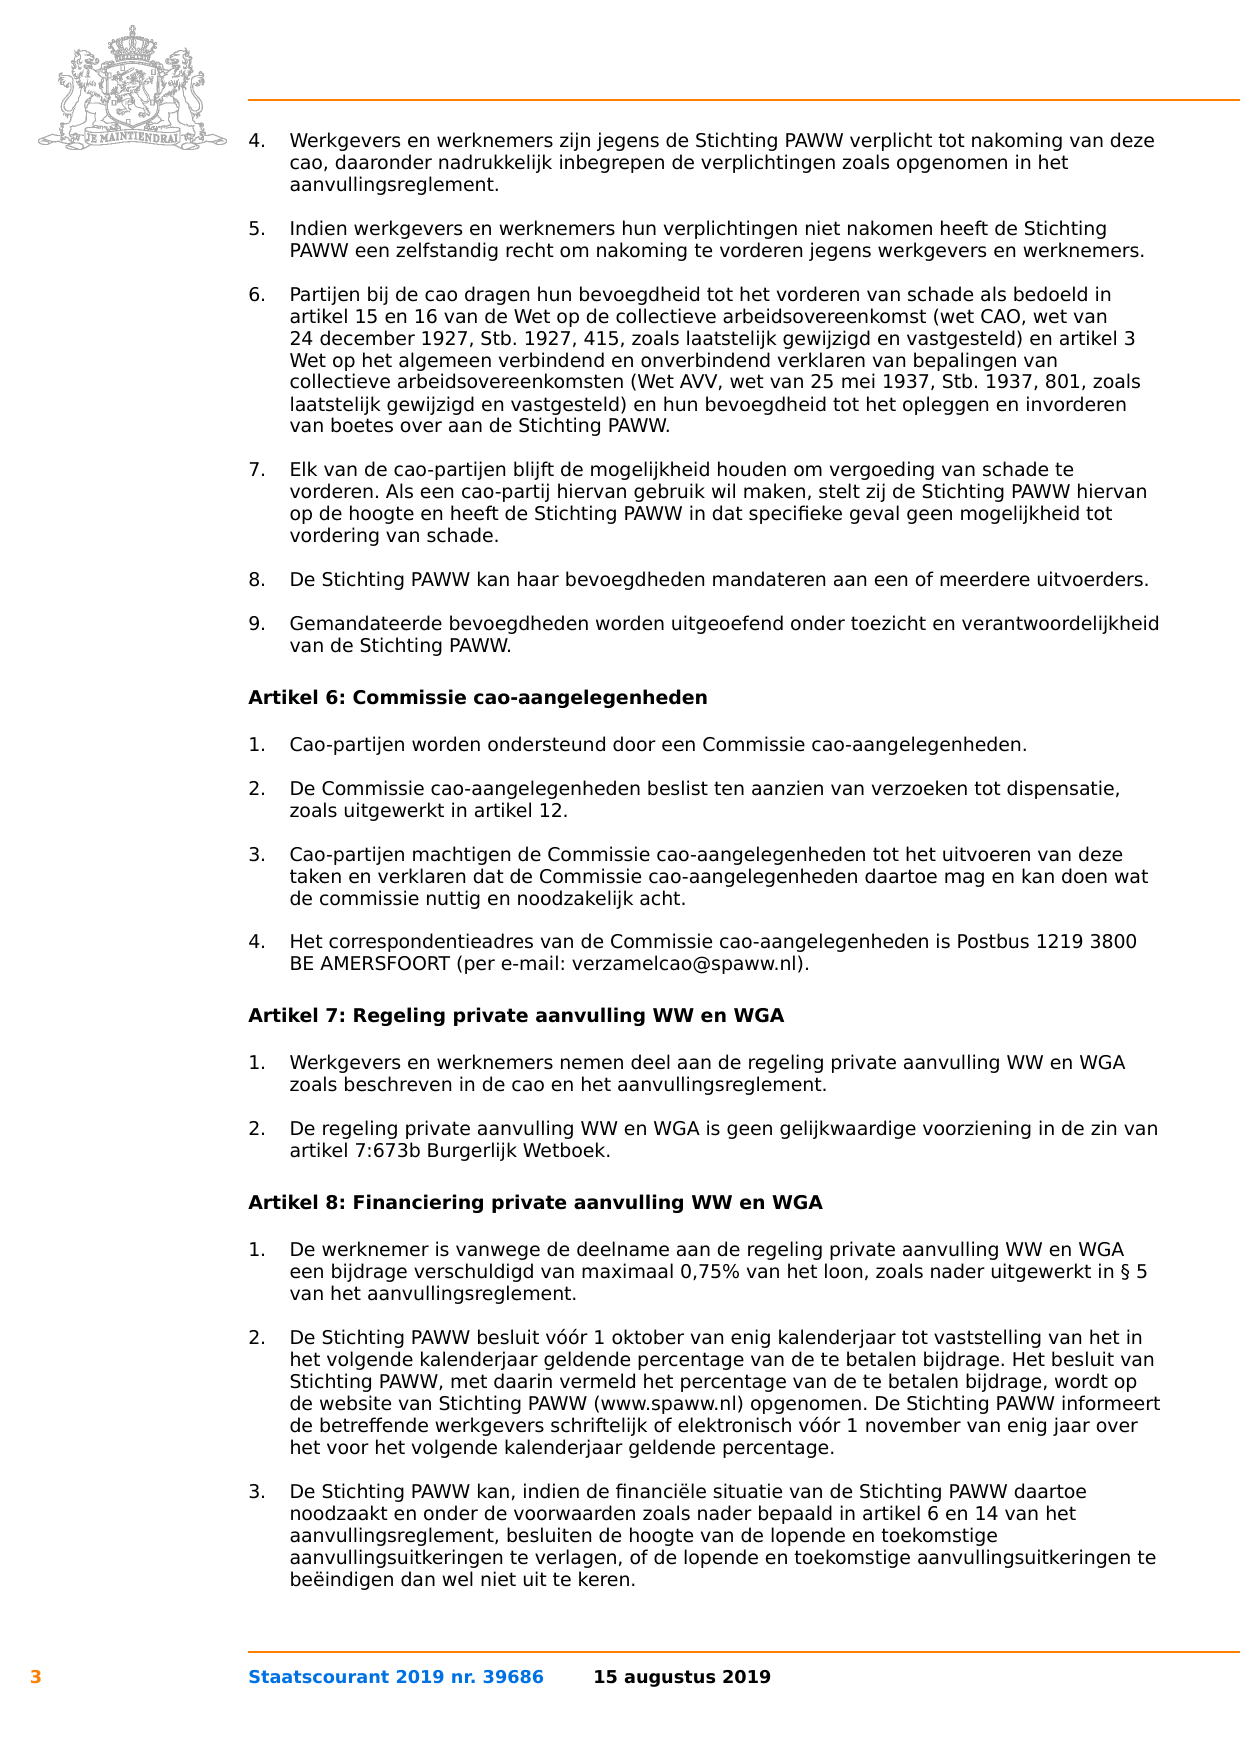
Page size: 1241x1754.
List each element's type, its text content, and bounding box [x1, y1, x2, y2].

text 3. Cao-partijen machtigen de Commissie cao-aangelegenheden tot het uitvoeren van deze taken en verklaren dat de Commissie cao-aangelegenheden daartoe mag en kan doen wat de commissie nuttig en noodzakelijk acht. [248, 843, 1163, 909]
subtitle Artikel 8: Financiering private aanvulling WW en WGA [248, 1192, 1163, 1214]
text 1. Cao-partijen worden ondersteund door een Commissie cao-aangelegenheden. [248, 734, 1163, 756]
text 2. De Stichting PAWW besluit vóór 1 oktober van enig kalenderjaar tot vaststelling van het in het volgende kalenderjaar geldende percentage van de te betalen bijdrage. Het besluit van Stichting PAWW, met daarin vermeld het percentage van de te betalen bijdrage, wordt op de website van Stichting PAWW (www.spaww.nl) opgenomen. De Stichting PAWW informeert de betreffende werkgevers schriftelijk of elektronisch vóór 1 november van enig jaar over het voor het volgende kalenderjaar geldende percentage. [248, 1327, 1163, 1459]
picture [38, 25, 227, 150]
text 2. De regeling private aanvulling WW en WGA is geen gelijkwaardige voorziening in de zin van artikel 7:673b Burgerlijk Wetboek. [248, 1118, 1163, 1162]
subtitle Artikel 7: Regeling private aanvulling WW en WGA [248, 1005, 1163, 1027]
text 8. De Stichting PAWW kan haar bevoegdheden mandateren aan een of meerdere uitvoerders. [248, 569, 1163, 591]
text 3. De Stichting PAWW kan, indien de financiële situatie van de Stichting PAWW daartoe noodzaakt en onder de voorwaarden zoals nader bepaald in artikel 6 en 14 van het aanvullingsreglement, besluiten de hoogte van de lopende en toekomstige aanvullingsuitkeringen te verlagen, of de lopende en toekomstige aanvullingsuitkeringen te beëindigen dan wel niet uit te keren. [248, 1481, 1163, 1591]
text 5. Indien werkgevers en werknemers hun verplichtingen niet nakomen heeft de Stichting PAWW een zelfstandig recht om nakoming te vorderen jegens werkgevers en werknemers. [248, 218, 1163, 262]
text 4. Werkgevers en werknemers zijn jegens de Stichting PAWW verplicht tot nakoming van deze cao, daaronder nadrukkelijk inbegrepen de verplichtingen zoals opgenomen in het aanvullingsreglement. [248, 130, 1163, 196]
text 2. De Commissie cao-aangelegenheden beslist ten aanzien van verzoeken tot dispensatie, zoals uitgewerkt in artikel 12. [248, 778, 1163, 822]
text 4. Het correspondentieadres van de Commissie cao-aangelegenheden is Postbus 1219 3800 BE AMERSFOORT (per e-mail: verzamelcao@spaww.nl). [248, 931, 1163, 975]
text 9. Gemandateerde bevoegdheden worden uitgeoefend onder toezicht en verantwoordelijkheid van de Stichting PAWW. [248, 613, 1163, 657]
text 1. De werknemer is vanwege de deelname aan de regeling private aanvulling WW en WGA een bijdrage verschuldigd van maximaal 0,75% van het loon, zoals nader uitgewerkt in § 5 van het aanvullingsreglement. [248, 1239, 1163, 1305]
text 6. Partijen bij de cao dragen hun bevoegdheid tot het vorderen van schade als bedoeld in artikel 15 en 16 van de Wet op de collectieve arbeidsovereenkomst (wet CAO, wet van 24 december 1927, Stb. 1927, 415, zoals laatstelijk gewijzigd en vastgesteld) en artikel 3 Wet op het algemeen verbindend en onverbindend verklaren van bepalingen van collectieve arbeidsovereenkomsten (Wet AVV, wet van 25 mei 1937, Stb. 1937, 801, zoals laatstelijk gewijzigd en vastgesteld) en hun bevoegdheid tot het opleggen en invorderen van boetes over aan de Stichting PAWW. [248, 283, 1163, 437]
text 1. Werkgevers en werknemers nemen deel aan de regeling private aanvulling WW en WGA zoals beschreven in de cao en het aanvullingsreglement. [248, 1052, 1163, 1096]
subtitle Artikel 6: Commissie cao-aangelegenheden [248, 687, 1163, 709]
text 7. Elk van de cao-partijen blijft de mogelijkheid houden om vergoeding van schade te vorderen. Als een cao-partij hiervan gebruik wil maken, stelt zij de Stichting PAWW hiervan op de hoogte en heeft de Stichting PAWW in dat specifieke geval geen mogelijkheid tot vordering van schade. [248, 459, 1163, 547]
